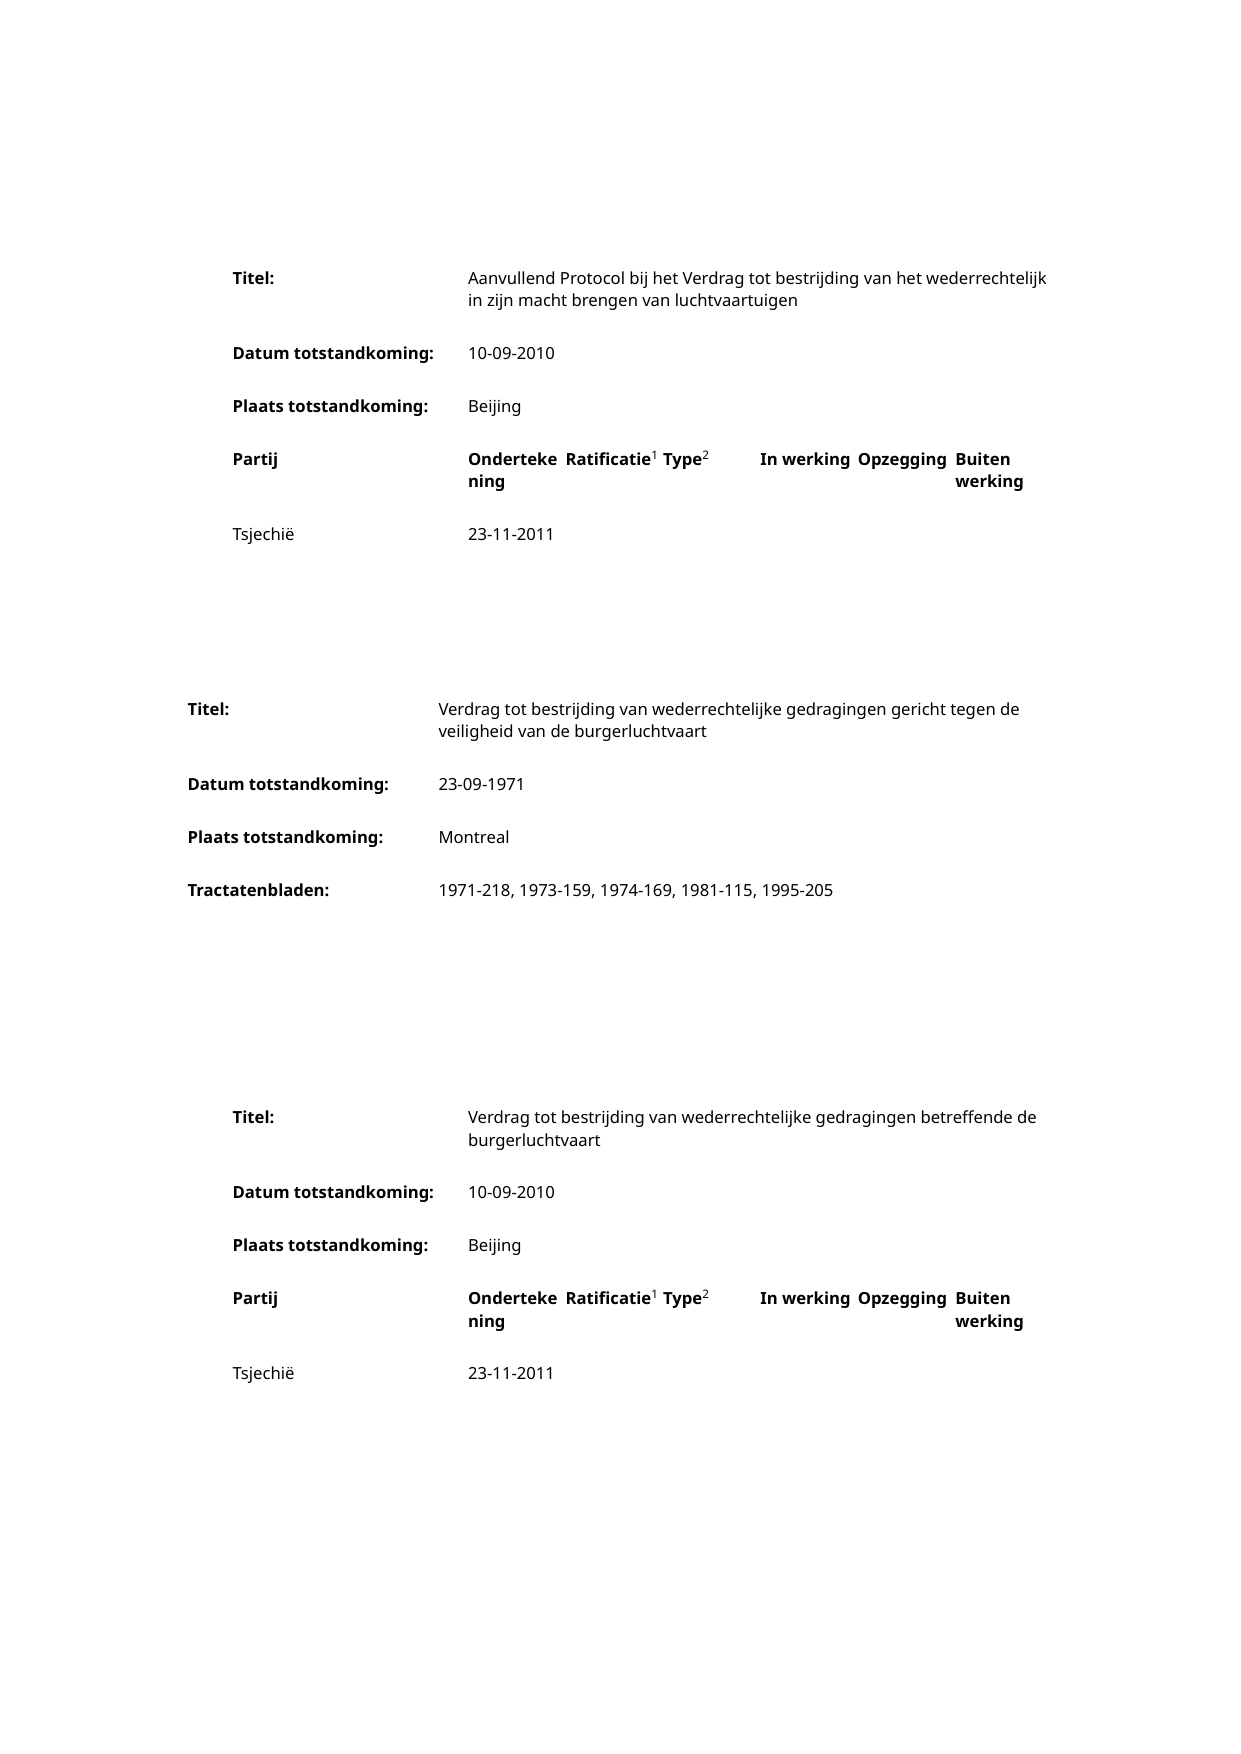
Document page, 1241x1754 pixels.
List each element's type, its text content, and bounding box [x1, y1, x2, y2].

table_cell 10-09-2010 [468, 1181, 1053, 1234]
table_cell Opzegging [858, 447, 955, 523]
table_cell [858, 1362, 955, 1420]
table_cell Tsjechië [233, 1362, 468, 1420]
table_cell Datum totstandkoming: [233, 342, 468, 394]
table_cell 23-09-1971 [438, 773, 1053, 826]
table_header Titel: [233, 266, 468, 342]
table_cell Ratificatie1 [565, 1287, 663, 1362]
table_cell [188, 931, 1053, 989]
table_cell In werking [760, 1287, 858, 1362]
table_cell Partij [233, 1287, 468, 1362]
table_cell [565, 1362, 663, 1420]
table_cell Tractatenbladen: [188, 878, 438, 931]
table_cell [663, 1362, 760, 1420]
table_cell Buiten werking [955, 447, 1053, 523]
table_cell 10-09-2010 [468, 342, 1053, 394]
table_cell Plaats totstandkoming: [233, 395, 468, 447]
table_cell Montreal [438, 826, 1053, 878]
table_header Titel: [233, 1106, 468, 1181]
table_cell In werking [760, 447, 858, 523]
table_cell Plaats totstandkoming: [188, 826, 438, 878]
table_cell Opzegging [858, 1287, 955, 1362]
table_header Titel: [188, 698, 438, 773]
table_cell 1971-218, 1973-159, 1974-169, 1981-115, 1995-205 [438, 878, 1053, 931]
table_header Aanvullend Protocol bij het Verdrag tot bestrijding van het wederrechtelijk in zijn macht brengen van luchtvaartuigen [468, 266, 1053, 342]
table_cell [858, 523, 955, 581]
table_cell Datum totstandkoming: [188, 773, 438, 826]
table_cell Partij [233, 447, 468, 523]
table_cell Buiten werking [955, 1287, 1053, 1362]
table_cell [663, 523, 760, 581]
table_cell [955, 1362, 1053, 1420]
table_header Verdrag tot bestrijding van wederrechtelijke gedragingen gericht tegen de veiligheid van de burgerluchtvaart [438, 698, 1053, 773]
table_cell Datum totstandkoming: [233, 1181, 468, 1234]
table_cell Ondertekening [468, 447, 565, 523]
table_cell [760, 523, 858, 581]
table_cell Plaats totstandkoming: [233, 1234, 468, 1287]
table_cell [760, 1362, 858, 1420]
table_cell Tsjechië [233, 523, 468, 581]
table_cell Beijing [468, 395, 1053, 447]
table_cell 23-11-2011 [468, 523, 565, 581]
table_cell Type2 [663, 1287, 760, 1362]
table_cell Beijing [468, 1234, 1053, 1287]
table_cell 23-11-2011 [468, 1362, 565, 1420]
table_header Verdrag tot bestrijding van wederrechtelijke gedragingen betreffende de burgerluchtvaart [468, 1106, 1053, 1181]
table_cell Ondertekening [468, 1287, 565, 1362]
table_cell Ratificatie1 [565, 447, 663, 523]
table_cell [955, 523, 1053, 581]
table_cell Type2 [663, 447, 760, 523]
table_cell [565, 523, 663, 581]
